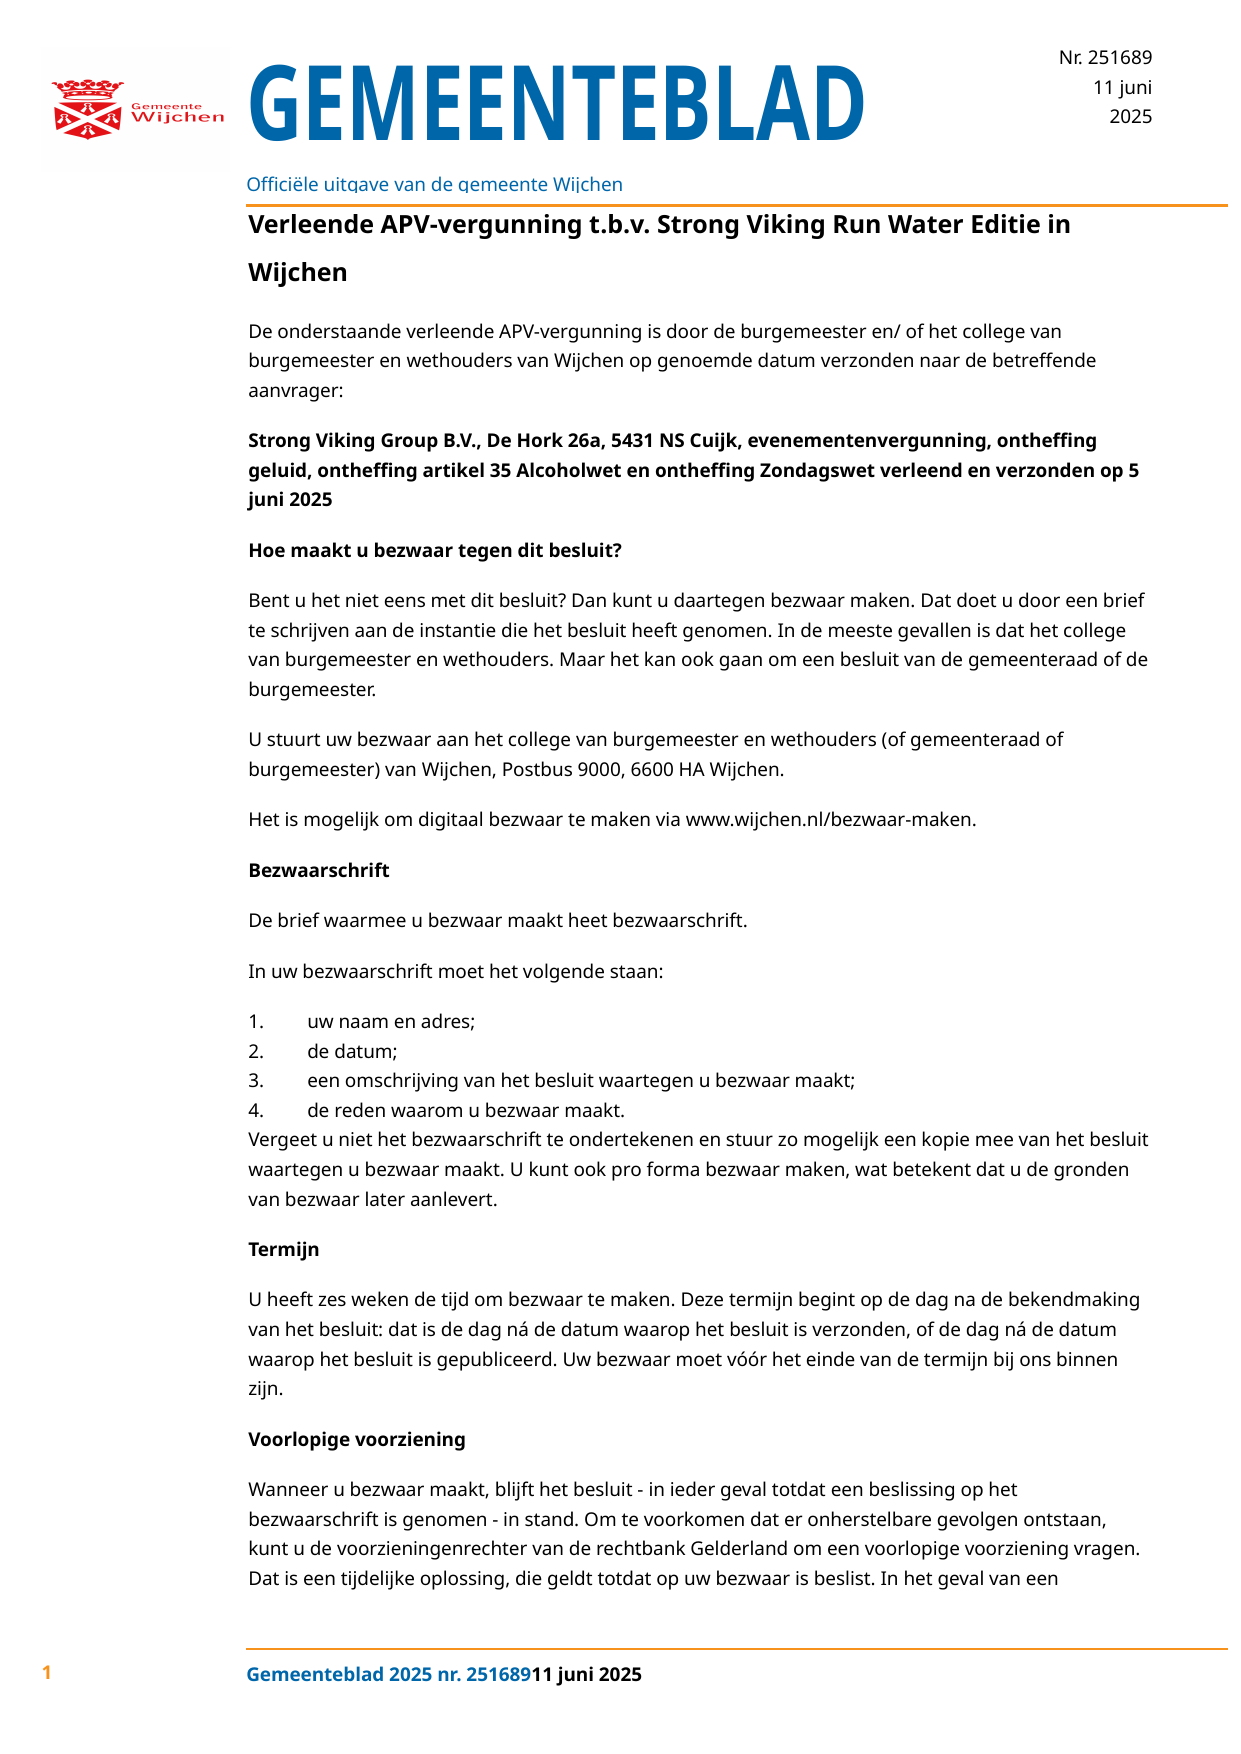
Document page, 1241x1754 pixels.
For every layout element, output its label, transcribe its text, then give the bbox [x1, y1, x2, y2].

text Het is mogelijk om digitaal bezwaar te maken via www.wijchen.nl/bezwaar-maken. [248, 807, 1152, 832]
text Vergeet u niet het bezwaarschrift te ondertekenen en stuur zo mogelijk een kopie mee van het besluit waartegen u bezwaar maakt. U kunt ook pro forma bezwaar maken, wat betekent dat u de gronden van bezwaar later aanlevert. [248, 1127, 1152, 1212]
text U stuurt uw bezwaar aan het college van burgemeester en wethouders (of gemeenteraad of burgemeester) van Wijchen, Postbus 9000, 6600 HA Wijchen. [248, 727, 1152, 782]
text Termijn [248, 1236, 1152, 1262]
text U heeft zes weken de tijd om bezwaar te maken. Deze termijn begint op de dag na de bekendmaking van het besluit: dat is de dag ná de datum waarop het besluit is verzonden, of de dag ná de datum waarop het besluit is gepubliceerd. Uw bezwaar moet vóór het einde van de termijn bij ons binnen zijn. [248, 1287, 1152, 1401]
text Verleende APV-vergunning t.b.v. Strong Viking Run Water Editie in Wijchen [248, 207, 1152, 288]
text De brief waarmee u bezwaar maakt heet bezwaarschrift. [248, 907, 1152, 933]
text Wanneer u bezwaar maakt, blijft het besluit - in ieder geval totdat een beslissing op het bezwaarschrift is genomen - in stand. Om te voorkomen dat er onherstelbare gevolgen ontstaan, kunt u de voorzieningenrechter van de rechtbank Gelderland om een voorlopige voorziening vragen. Dat is een tijdelijke oplossing, die geldt totdat op uw bezwaar is beslist. In het geval van een [248, 1476, 1152, 1591]
list de reden waarom u bezwaar maakt. [248, 1097, 1152, 1123]
text Strong Viking Group B.V., De Hork 26a, 5431 NS Cuijk, evenementenvergunning, ontheffing geluid, ontheffing artikel 35 Alcoholwet en ontheffing Zondagswet verleend en verzonden op 5 juni 2025 [248, 427, 1152, 512]
list een omschrijving van het besluit waartegen u bezwaar maakt; [248, 1067, 1152, 1093]
text De onderstaande verleende APV-vergunning is door de burgemeester en/ of het college van burgemeester en wethouders van Wijchen op genoemde datum verzonden naar de betreffende aanvrager: [248, 318, 1152, 403]
text Bent u het niet eens met dit besluit? Dan kunt u daartegen bezwaar maken. Dat doet u door een brief te schrijven aan de instantie die het besluit heeft genomen. In de meeste gevallen is dat het college van burgemeester en wethouders. Maar het kan ook gaan om een besluit van de gemeenteraad of de burgemeester. [248, 587, 1152, 702]
text Hoe maakt u bezwaar tegen dit besluit? [248, 537, 1152, 563]
text Bezwaarschrift [248, 857, 1152, 883]
picture [41, 47, 231, 172]
list uw naam en adres; [248, 1008, 1152, 1034]
text In uw bezwaarschrift moet het volgende staan: [248, 958, 1152, 984]
text Voorlopige voorziening [248, 1426, 1152, 1452]
list de datum; [248, 1038, 1152, 1064]
